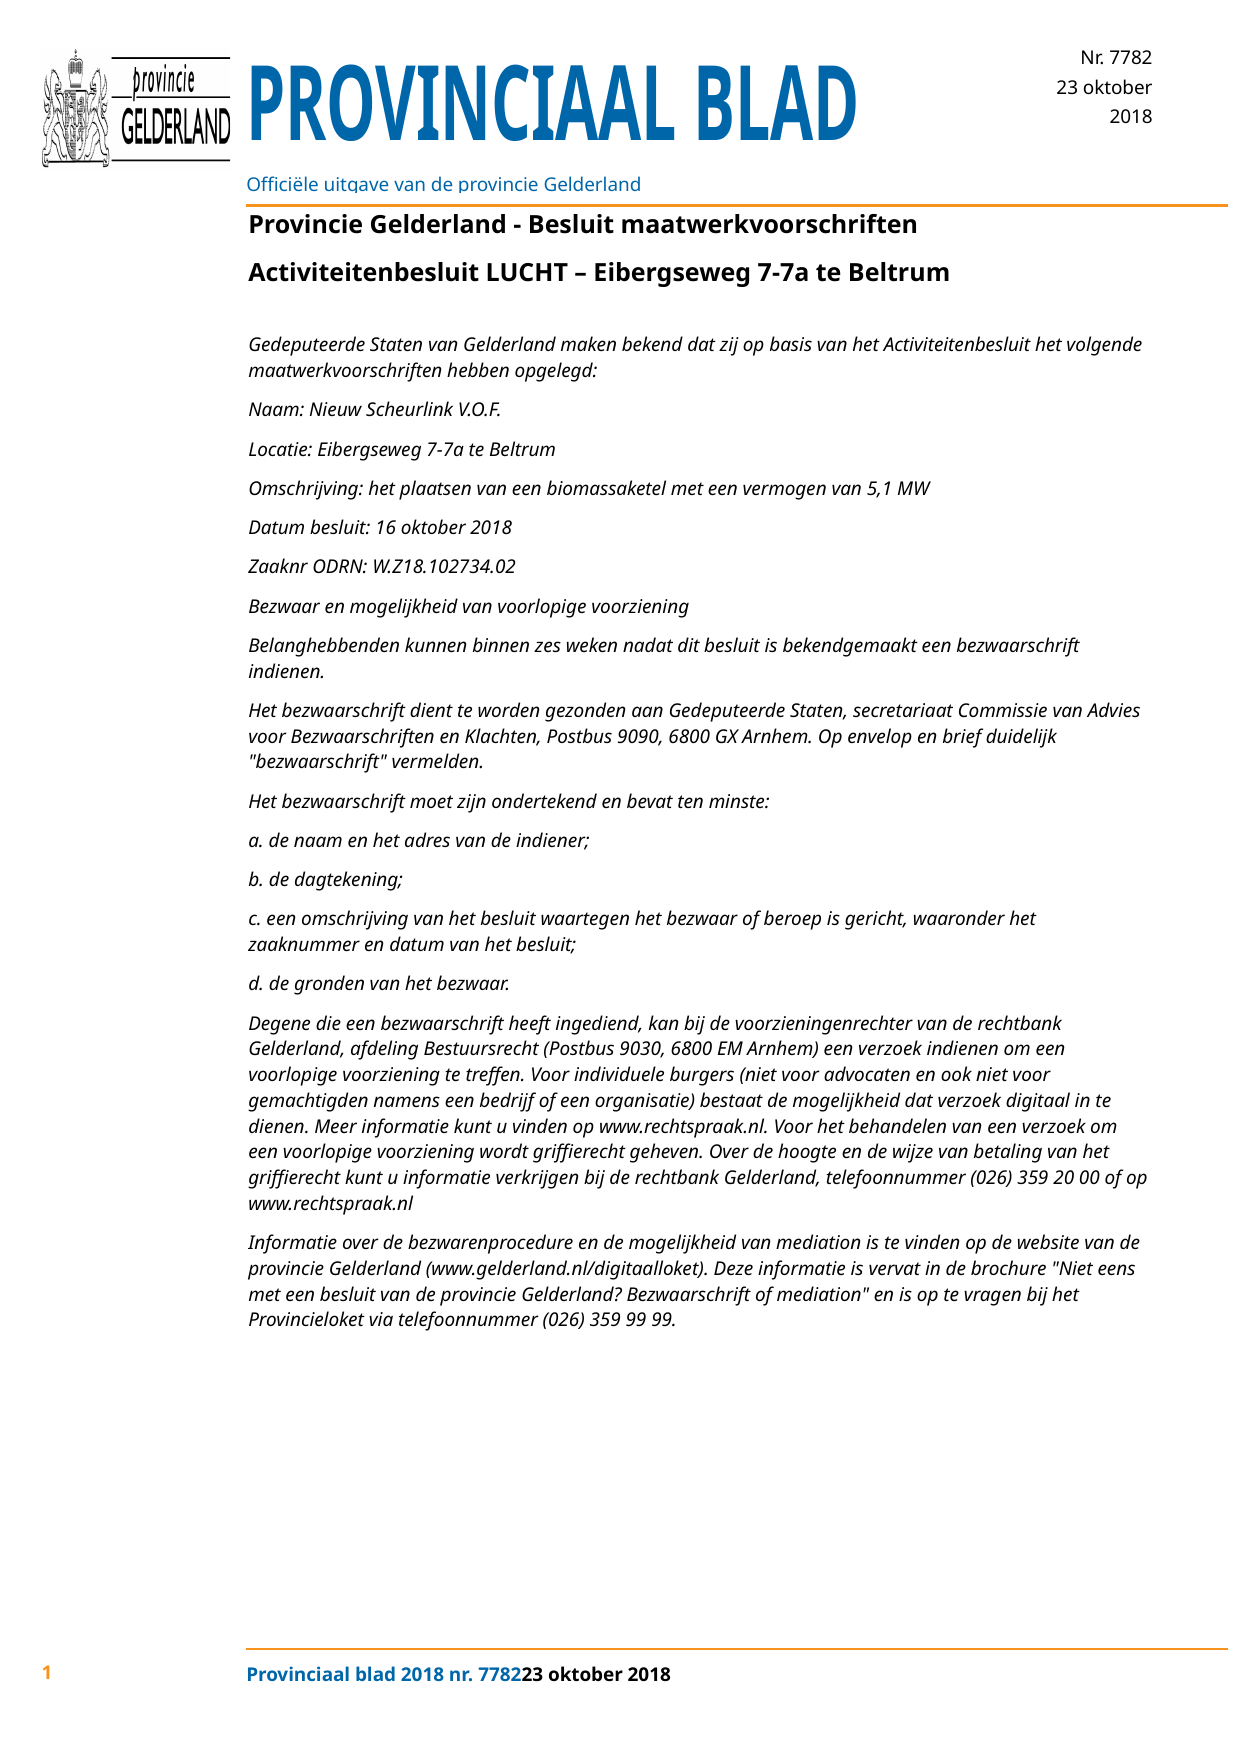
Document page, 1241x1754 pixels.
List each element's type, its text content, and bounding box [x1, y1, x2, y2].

text Het bezwaarschrift dient te worden gezonden aan Gedeputeerde Staten, secretariaat Commissie van Advies voor Bezwaarschriften en Klachten, Postbus 9090, 6800 GX Arnhem. Op envelop en brief duidelijk "bezwaarschrift" vermelden. [248, 697, 1152, 774]
text Degene die een bezwaarschrift heeft ingediend, kan bij de voorzieningenrechter van de rechtbank Gelderland, afdeling Bestuursrecht (Postbus 9030, 6800 EM Arnhem) een verzoek indienen om een voorlopige voorziening te treffen. Voor individuele burgers (niet voor advocaten en ook niet voor gemachtigden namens een bedrijf of een organisatie) bestaat de mogelijkheid dat verzoek digitaal in te dienen. Meer informatie kunt u vinden op www.rechtspraak.nl. Voor het behandelen van een verzoek om een voorlopige voorziening wordt griffierecht geheven. Over de hoogte en de wijze van betaling van het griffierecht kunt u informatie verkrijgen bij de rechtbank Gelderland, telefoonnummer (026) 359 20 00 of op www.rechtspraak.nl [248, 1010, 1152, 1216]
text Het bezwaarschrift moet zijn ondertekend en bevat ten minste: [248, 788, 1152, 813]
text Provincie Gelderland - Besluit maatwerkvoorschriften Activiteitenbesluit LUCHT – Eibergseweg 7-7a te Beltrum [248, 207, 1152, 288]
text d. de gronden van het bezwaar. [248, 971, 1152, 996]
text Locatie: Eibergseweg 7-7a te Beltrum [248, 436, 1152, 461]
text a. de naam en het adres van de indiener; [248, 827, 1152, 853]
picture [41, 47, 231, 172]
text Bezwaar en mogelijkheid van voorlopige voorziening [248, 593, 1152, 618]
text Informatie over de bezwarenprocedure en de mogelijkheid van mediation is te vinden op de website van de provincie Gelderland (www.gelderland.nl/digitaalloket). Deze informatie is vervat in de brochure "Niet eens met een besluit van de provincie Gelderland? Bezwaarschrift of mediation" en is op te vragen bij het Provincieloket via telefoonnummer (026) 359 99 99. [248, 1229, 1152, 1332]
text Datum besluit: 16 oktober 2018 [248, 514, 1152, 540]
text b. de dagtekening; [248, 866, 1152, 892]
text Omschrijving: het plaatsen van een biomassaketel met een vermogen van 5,1 MW [248, 475, 1152, 501]
text c. een omschrijving van het besluit waartegen het bezwaar of beroep is gericht, waaronder het zaaknummer en datum van het besluit; [248, 906, 1152, 957]
text Belanghebbenden kunnen binnen zes weken nadat dit besluit is bekendgemaakt een bezwaarschrift indienen. [248, 632, 1152, 683]
text Gedeputeerde Staten van Gelderland maken bekend dat zij op basis van het Activiteitenbesluit het volgende maatwerkvoorschriften hebben opgelegd: [248, 331, 1152, 383]
text Zaaknr ODRN: W.Z18.102734.02 [248, 553, 1152, 579]
text Naam: Nieuw Scheurlink V.O.F. [248, 396, 1152, 422]
